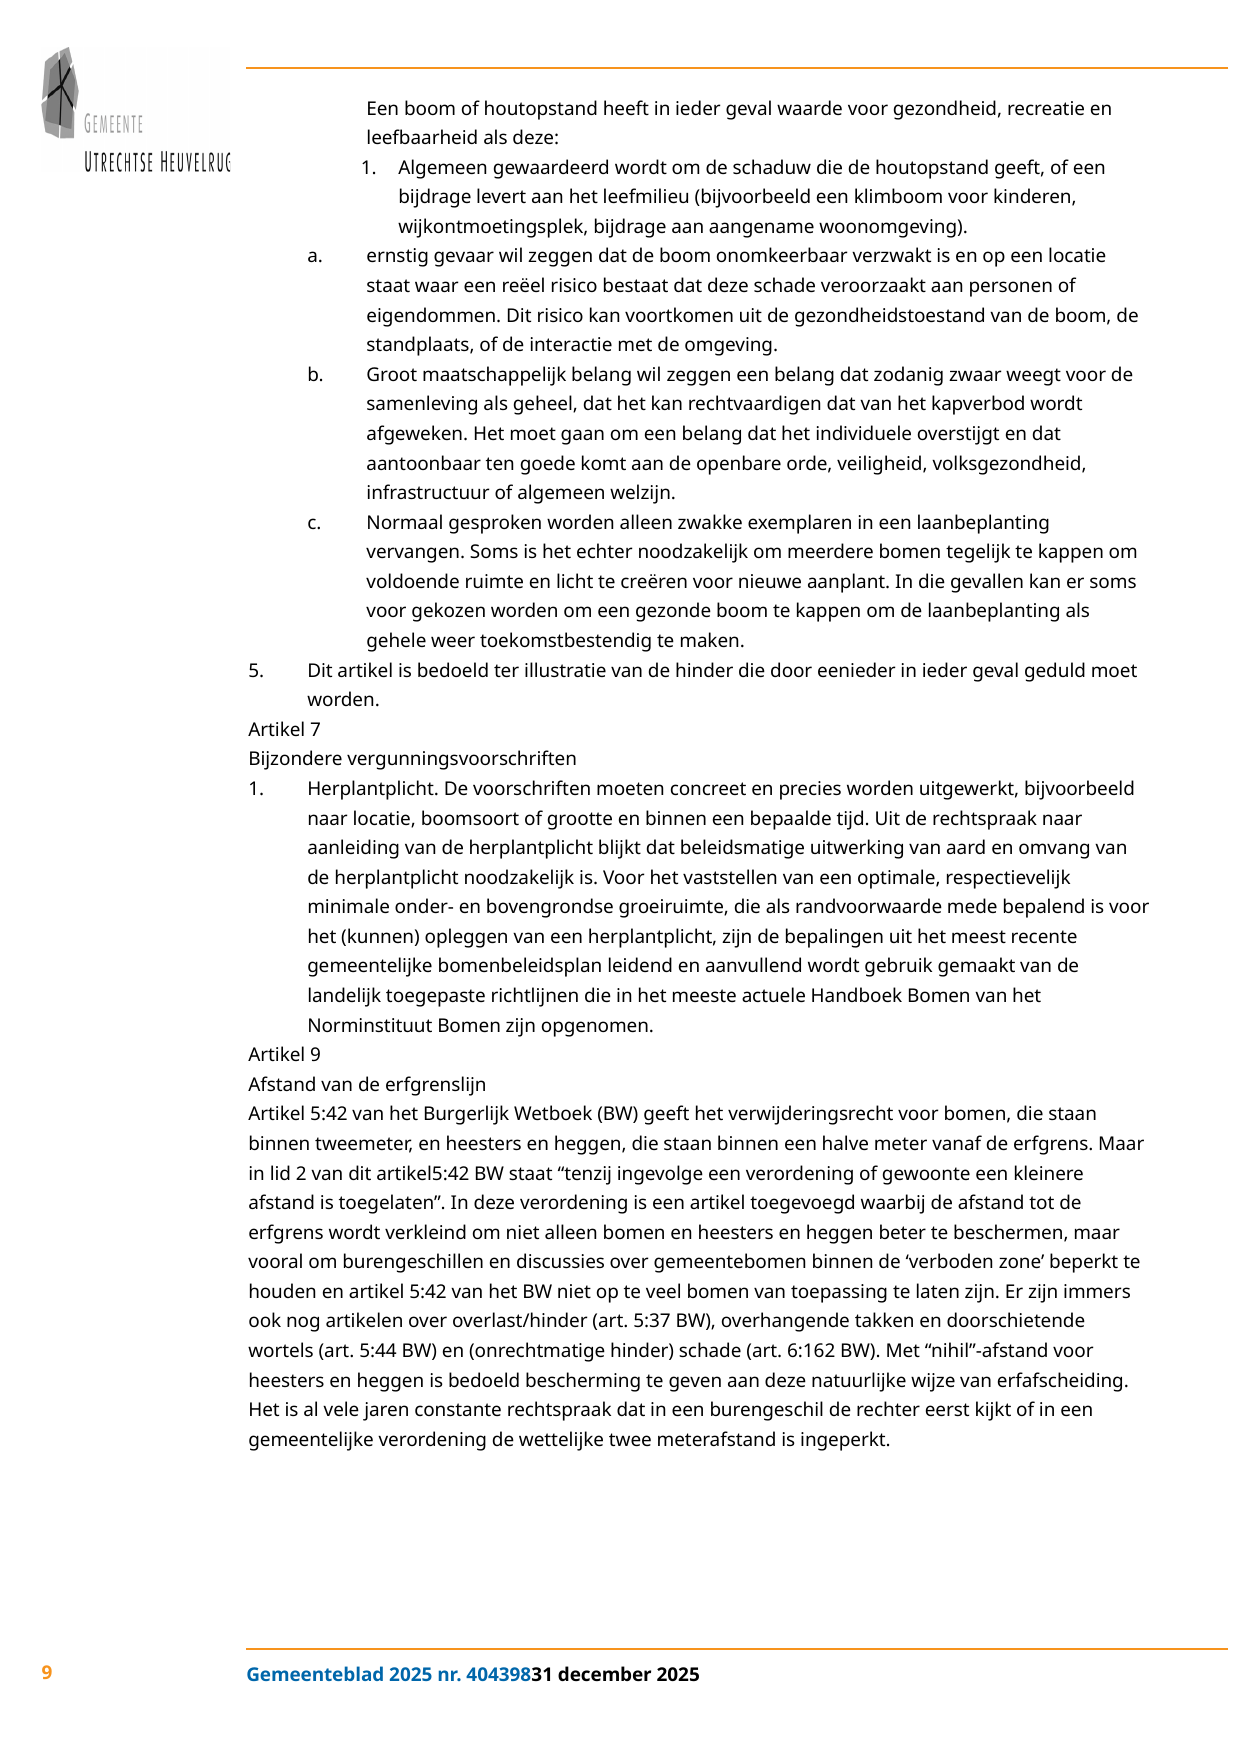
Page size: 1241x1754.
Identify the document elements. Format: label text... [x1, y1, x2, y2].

list Normaal gesproken worden alleen zwakke exemplaren in een laanbeplanting vervangen. Soms is het echter noodzakelijk om meerdere bomen tegelijk te kappen om voldoende ruimte en licht te creëren voor nieuwe aanplant. In die gevallen kan er soms voor gekozen worden om een gezonde boom te kappen om de laanbeplanting als gehele weer toekomstbestendig te maken. [307, 509, 1152, 653]
text Artikel 9 [248, 1041, 1152, 1067]
text Bijzondere vergunningsvoorschriften [248, 746, 1152, 771]
list Groot maatschappelijk belang wil zeggen een belang dat zodanig zwaar weegt voor de samenleving als geheel, dat het kan rechtvaardigen dat van het kapverbod wordt afgeweken. Het moet gaan om een belang dat het individuele overstijgt en dat aantoonbaar ten goede komt aan de openbare orde, veiligheid, volksgezondheid, infrastructuur of algemeen welzijn. [307, 361, 1152, 505]
text Artikel 5:42 van het Burgerlijk Wetboek (BW) geeft het verwijderingsrecht voor bomen, die staan binnen tweemeter, en heesters en heggen, die staan binnen een halve meter vanaf de erfgrens. Maar in lid 2 van dit artikel5:42 BW staat “tenzij ingevolge een verordening of gewoonte een kleinere afstand is toegelaten”. In deze verordening is een artikel toegevoegd waarbij de afstand tot de erfgrens wordt verkleind om niet alleen bomen en heesters en heggen beter te beschermen, maar vooral om burengeschillen en discussies over gemeentebomen binnen de ‘verboden zone’ beperkt te houden en artikel 5:42 van het BW niet op te veel bomen van toepassing te laten zijn. Er zijn immers ook nog artikelen over overlast/hinder (art. 5:37 BW), overhangende takken en doorschietende wortels (art. 5:44 BW) en (onrechtmatige hinder) schade (art. 6:162 BW). Met “nihil”-afstand voor heesters en heggen is bedoeld bescherming te geven aan deze natuurlijke wijze van erfafscheiding. Het is al vele jaren constante rechtspraak dat in een burengeschil de rechter eerst kijkt of in een gemeentelijke verordening de wettelijke twee meterafstand is ingeperkt. [248, 1101, 1152, 1452]
list ernstig gevaar wil zeggen dat de boom onomkeerbaar verzwakt is en op een locatie staat waar een reëel risico bestaat dat deze schade veroorzaakt aan personen of eigendommen. Dit risico kan voortkomen uit de gezondheidstoestand van de boom, de standplaats, of de interactie met de omgeving. [307, 243, 1152, 357]
text Artikel 7 [248, 716, 1152, 742]
picture [41, 47, 231, 172]
text Afstand van de erfgrenslijn [248, 1071, 1152, 1097]
list Een boom of houtopstand heeft in ieder geval waarde voor gezondheid, recreatie en leefbaarheid als deze: [307, 95, 1152, 150]
list Dit artikel is bedoeld ter illustratie van de hinder die door eenieder in ieder geval geduld moet worden. [248, 657, 1152, 712]
list Herplantplicht. De voorschriften moeten concreet en precies worden uitgewerkt, bijvoorbeeld naar locatie, boomsoort of grootte en binnen een bepaalde tijd. Uit de rechtspraak naar aanleiding van de herplantplicht blijkt dat beleidsmatige uitwerking van aard en omvang van de herplantplicht noodzakelijk is. Voor het vaststellen van een optimale, respectievelijk minimale onder- en bovengrondse groeiruimte, die als randvoorwaarde mede bepalend is voor het (kunnen) opleggen van een herplantplicht, zijn de bepalingen uit het meest recente gemeentelijke bomenbeleidsplan leidend en aanvullend wordt gebruik gemaakt van de landelijk toegepaste richtlijnen die in het meeste actuele Handboek Bomen van het Norminstituut Bomen zijn opgenomen. [248, 775, 1152, 1038]
list Algemeen gewaardeerd wordt om de schaduw die de houtopstand geeft, of een bijdrage levert aan het leefmilieu (bijvoorbeeld een klimboom voor kinderen, wijkontmoetingsplek, bijdrage aan aangename woonomgeving). [361, 154, 1152, 239]
